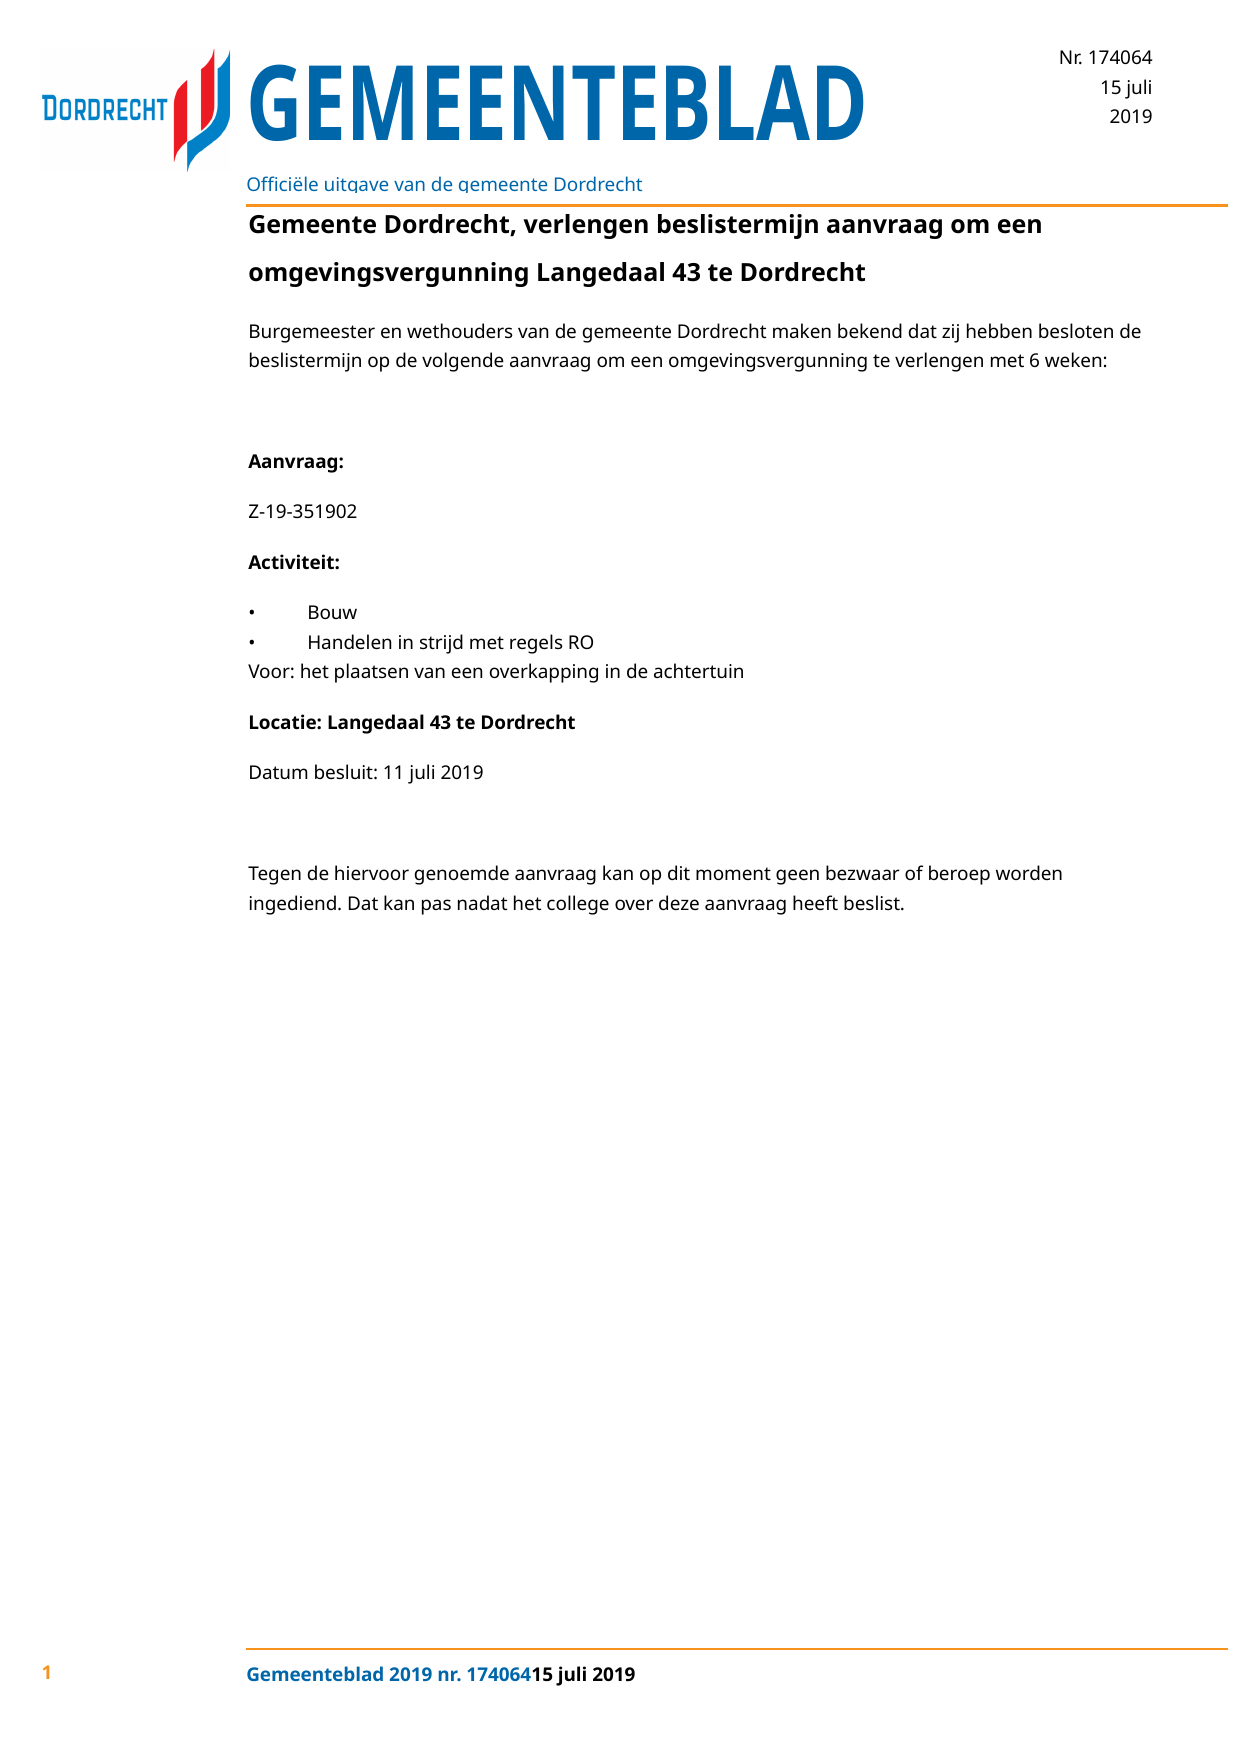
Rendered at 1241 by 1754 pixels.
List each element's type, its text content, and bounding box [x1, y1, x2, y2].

text Activiteit: [248, 549, 1152, 575]
text Tegen de hiervoor genoemde aanvraag kan op dit moment geen bezwaar of beroep worden ingediend. Dat kan pas nadat het college over deze aanvraag heeft beslist. [248, 860, 1152, 916]
text Locatie: Langedaal 43 te Dordrecht [248, 709, 1152, 735]
text Gemeente Dordrecht, verlengen beslistermijn aanvraag om een omgevingsvergunning Langedaal 43 te Dordrecht [248, 207, 1152, 288]
list Handelen in strijd met regels RO [248, 629, 1152, 655]
text Datum besluit: 11 juli 2019 [248, 759, 1152, 785]
list Bouw [248, 599, 1152, 625]
text Burgemeester en wethouders van de gemeente Dordrecht maken bekend dat zij hebben besloten de beslistermijn op de volgende aanvraag om een omgevingsvergunning te verlengen met 6 weken: [248, 318, 1152, 373]
text Z-19-351902 [248, 499, 1152, 524]
picture [41, 47, 231, 172]
text Aanvraag: [248, 448, 1152, 474]
text Voor: het plaatsen van een overkapping in de achtertuin [248, 659, 1152, 684]
